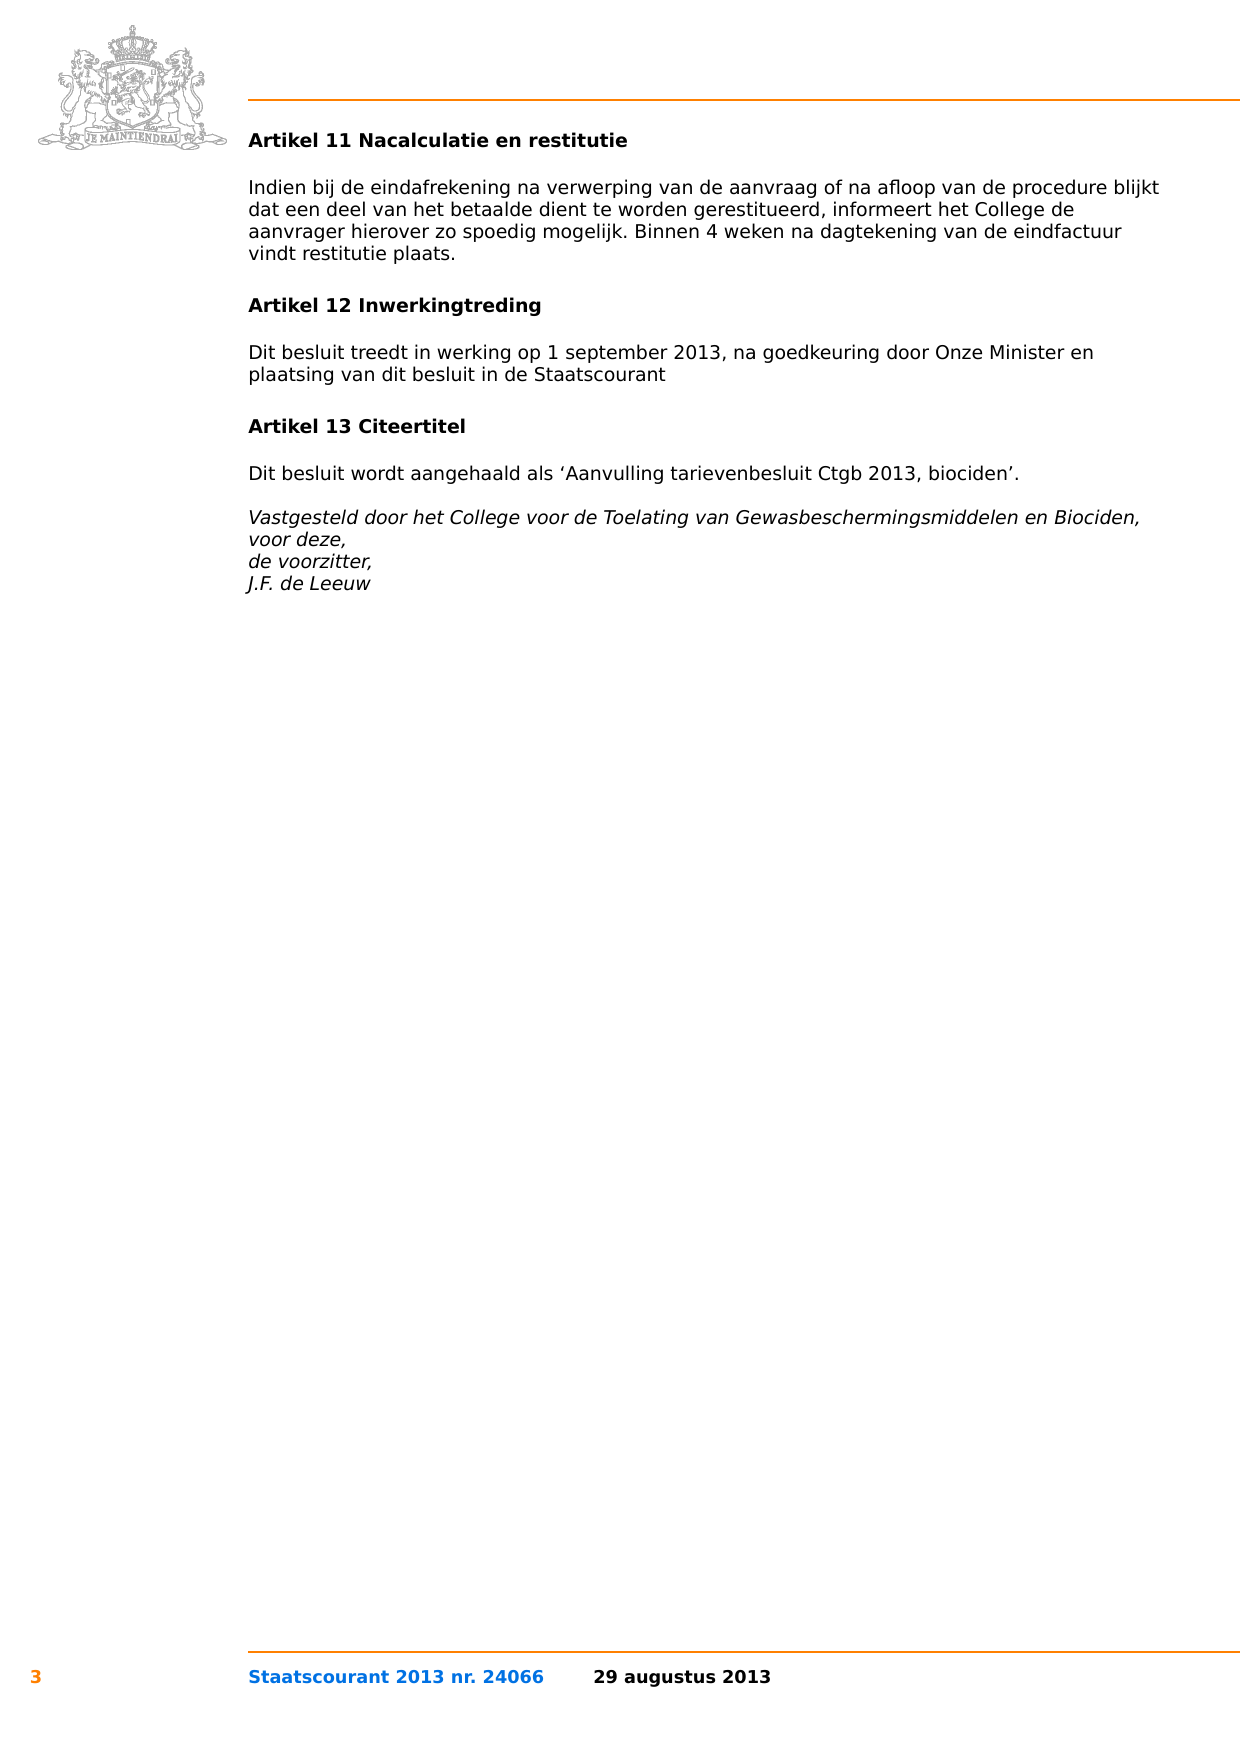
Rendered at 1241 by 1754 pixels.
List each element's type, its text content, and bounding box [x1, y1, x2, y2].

subtitle Artikel 12 Inwerkingtreding [248, 295, 1163, 317]
picture [38, 25, 227, 150]
text Dit besluit wordt aangehaald als ‘Aanvulling tarievenbesluit Ctgb 2013, biociden’. [248, 463, 1163, 485]
subtitle Artikel 13 Citeertitel [248, 416, 1163, 438]
subtitle Artikel 11 Nacalculatie en restitutie [248, 130, 1163, 152]
text Dit besluit treedt in werking op 1 september 2013, na goedkeuring door Onze Minister en plaatsing van dit besluit in de Staatscourant [248, 342, 1163, 386]
text Vastgesteld door het College voor de Toelating van Gewasbeschermingsmiddelen en Biociden, voor deze, de voorzitter, J.F. de Leeuw [248, 507, 1163, 594]
text Indien bij de eindafrekening na verwerping van de aanvraag of na afloop van de procedure blijkt dat een deel van het betaalde dient te worden gerestitueerd, informeert het College de aanvrager hierover zo spoedig mogelijk. Binnen 4 weken na dagtekening van de eindfactuur vindt restitutie plaats. [248, 177, 1163, 265]
